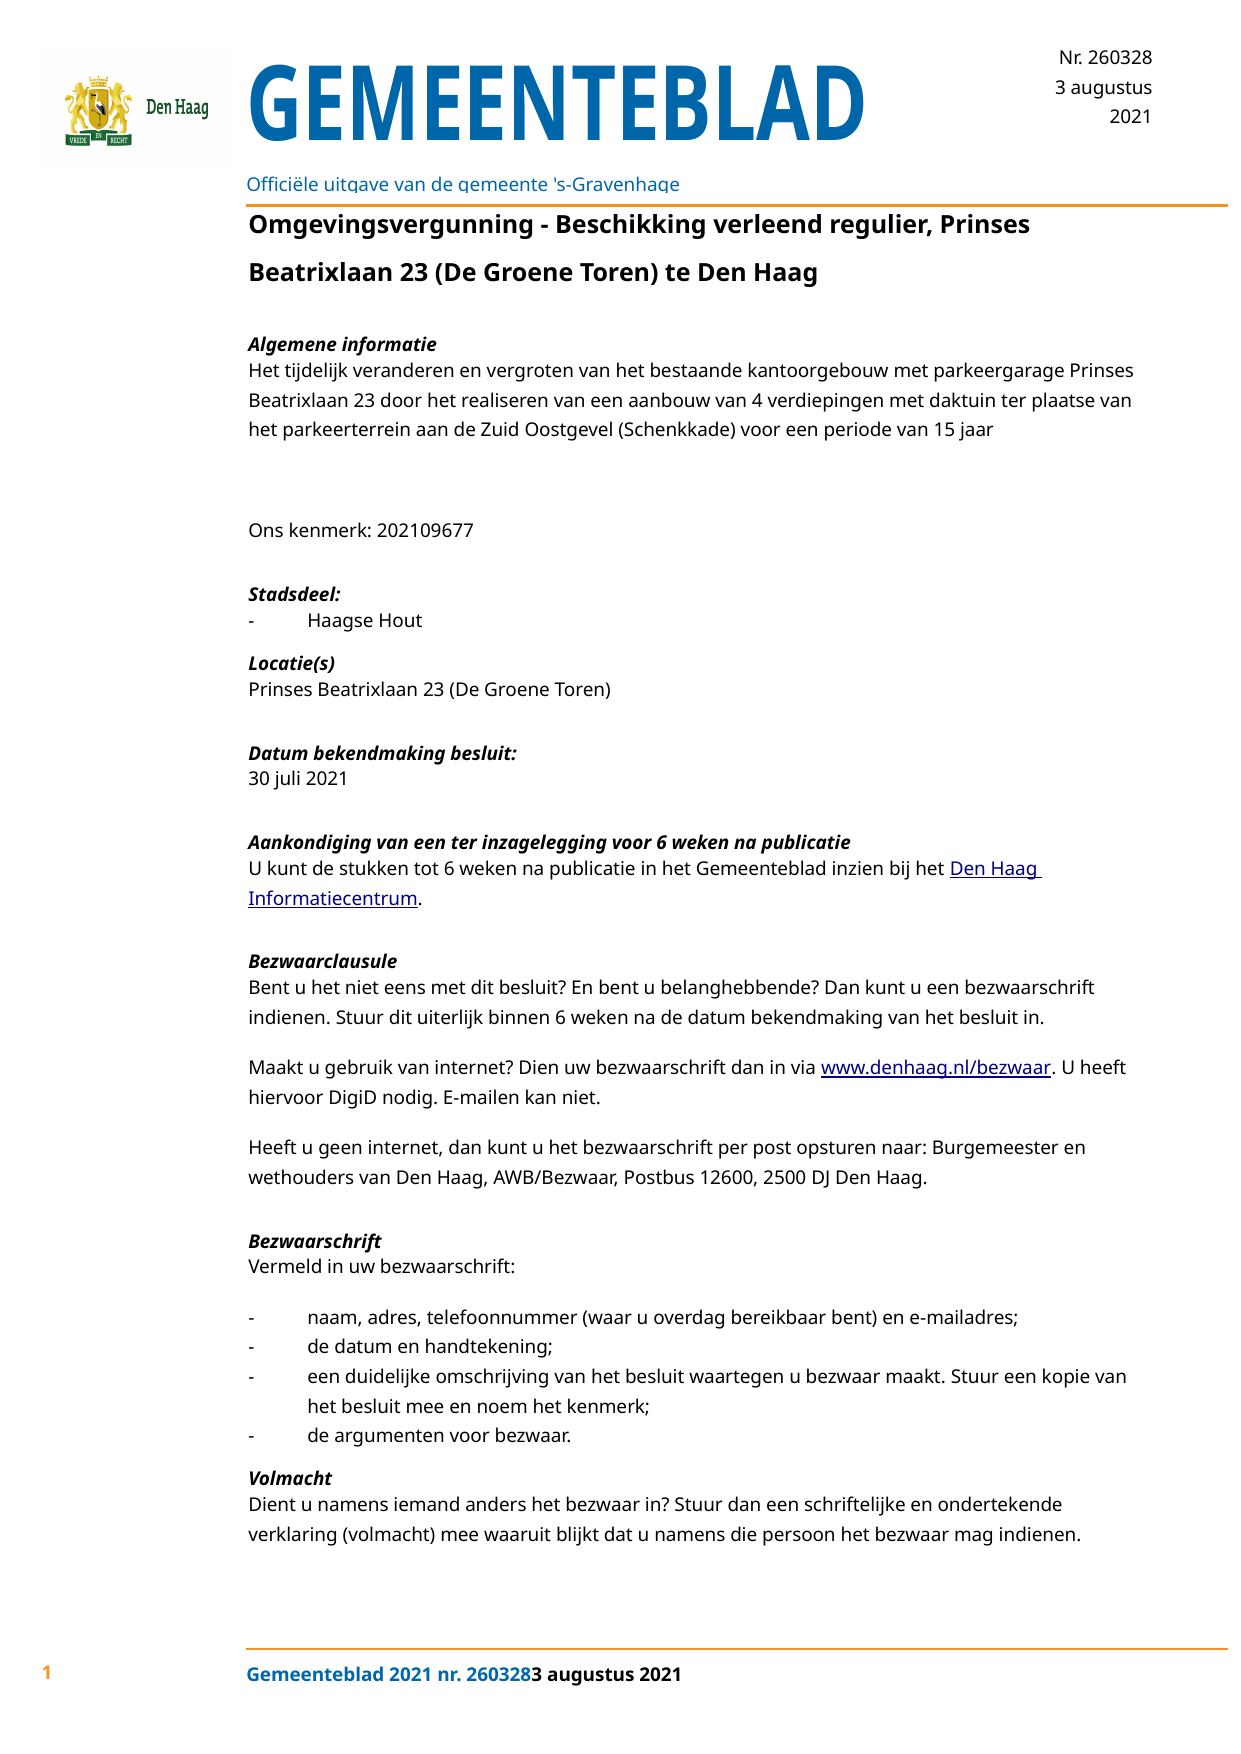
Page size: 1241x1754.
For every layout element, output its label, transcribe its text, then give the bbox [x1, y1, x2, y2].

text Vermeld in uw bezwaarschrift: [248, 1254, 1152, 1279]
list Haagse Hout [248, 607, 1152, 633]
list de argumenten voor bezwaar. [248, 1422, 1152, 1448]
text Prinses Beatrixlaan 23 (De Groene Toren) [248, 676, 1152, 701]
text Ons kenmerk: 202109677 [248, 517, 1152, 543]
list naam, adres, telefoonnummer (waar u overdag bereikbaar bent) en e-mailadres; [248, 1304, 1152, 1330]
text Datum bekendmaking besluit: [248, 740, 1152, 765]
text Locatie(s) [248, 650, 1152, 676]
text Stadsdeel: [248, 581, 1152, 607]
text 30 juli 2021 [248, 765, 1152, 791]
text Bent u het niet eens met dit besluit? En bent u belanghebbende? Dan kunt u een bezwaarschrift indienen. Stuur dit uiterlijk binnen 6 weken na de datum bekendmaking van het besluit in. [248, 974, 1152, 1030]
text Algemene informatie [248, 331, 1152, 357]
text U kunt de stukken tot 6 weken na publicatie in het Gemeenteblad inzien bij het Den Haag Informatiecentrum. [248, 855, 1152, 910]
text Het tijdelijk veranderen en vergroten van het bestaande kantoorgebouw met parkeergarage Prinses Beatrixlaan 23 door het realiseren van een aanbouw van 4 verdiepingen met daktuin ter plaatse van het parkeerterrein aan de Zuid Oostgevel (Schenkkade) voor een periode van 15 jaar [248, 357, 1152, 442]
text Aankondiging van een ter inzagelegging voor 6 weken na publicatie [248, 829, 1152, 855]
text Maakt u gebruik van internet? Dien uw bezwaarschrift dan in via www.denhaag.nl/bezwaar. U heeft hiervoor DigiD nodig. E-mailen kan niet. [248, 1054, 1152, 1110]
list de datum en handtekening; [248, 1334, 1152, 1359]
picture [41, 47, 231, 172]
text Bezwaarclausule [248, 949, 1152, 974]
text Bezwaarschrift [248, 1228, 1152, 1254]
list een duidelijke omschrijving van het besluit waartegen u bezwaar maakt. Stuur een kopie van het besluit mee en noem het kenmerk; [248, 1363, 1152, 1418]
text Volmacht [248, 1466, 1152, 1491]
text Omgevingsvergunning - Beschikking verleend regulier, Prinses Beatrixlaan 23 (De Groene Toren) te Den Haag [248, 207, 1152, 288]
text Dient u namens iemand anders het bezwaar in? Stuur dan een schriftelijke en ondertekende verklaring (volmacht) mee waaruit blijkt dat u namens die persoon het bezwaar mag indienen. [248, 1491, 1152, 1547]
text Heeft u geen internet, dan kunt u het bezwaarschrift per post opsturen naar: Burgemeester en wethouders van Den Haag, AWB/Bezwaar, Postbus 12600, 2500 DJ Den Haag. [248, 1134, 1152, 1190]
